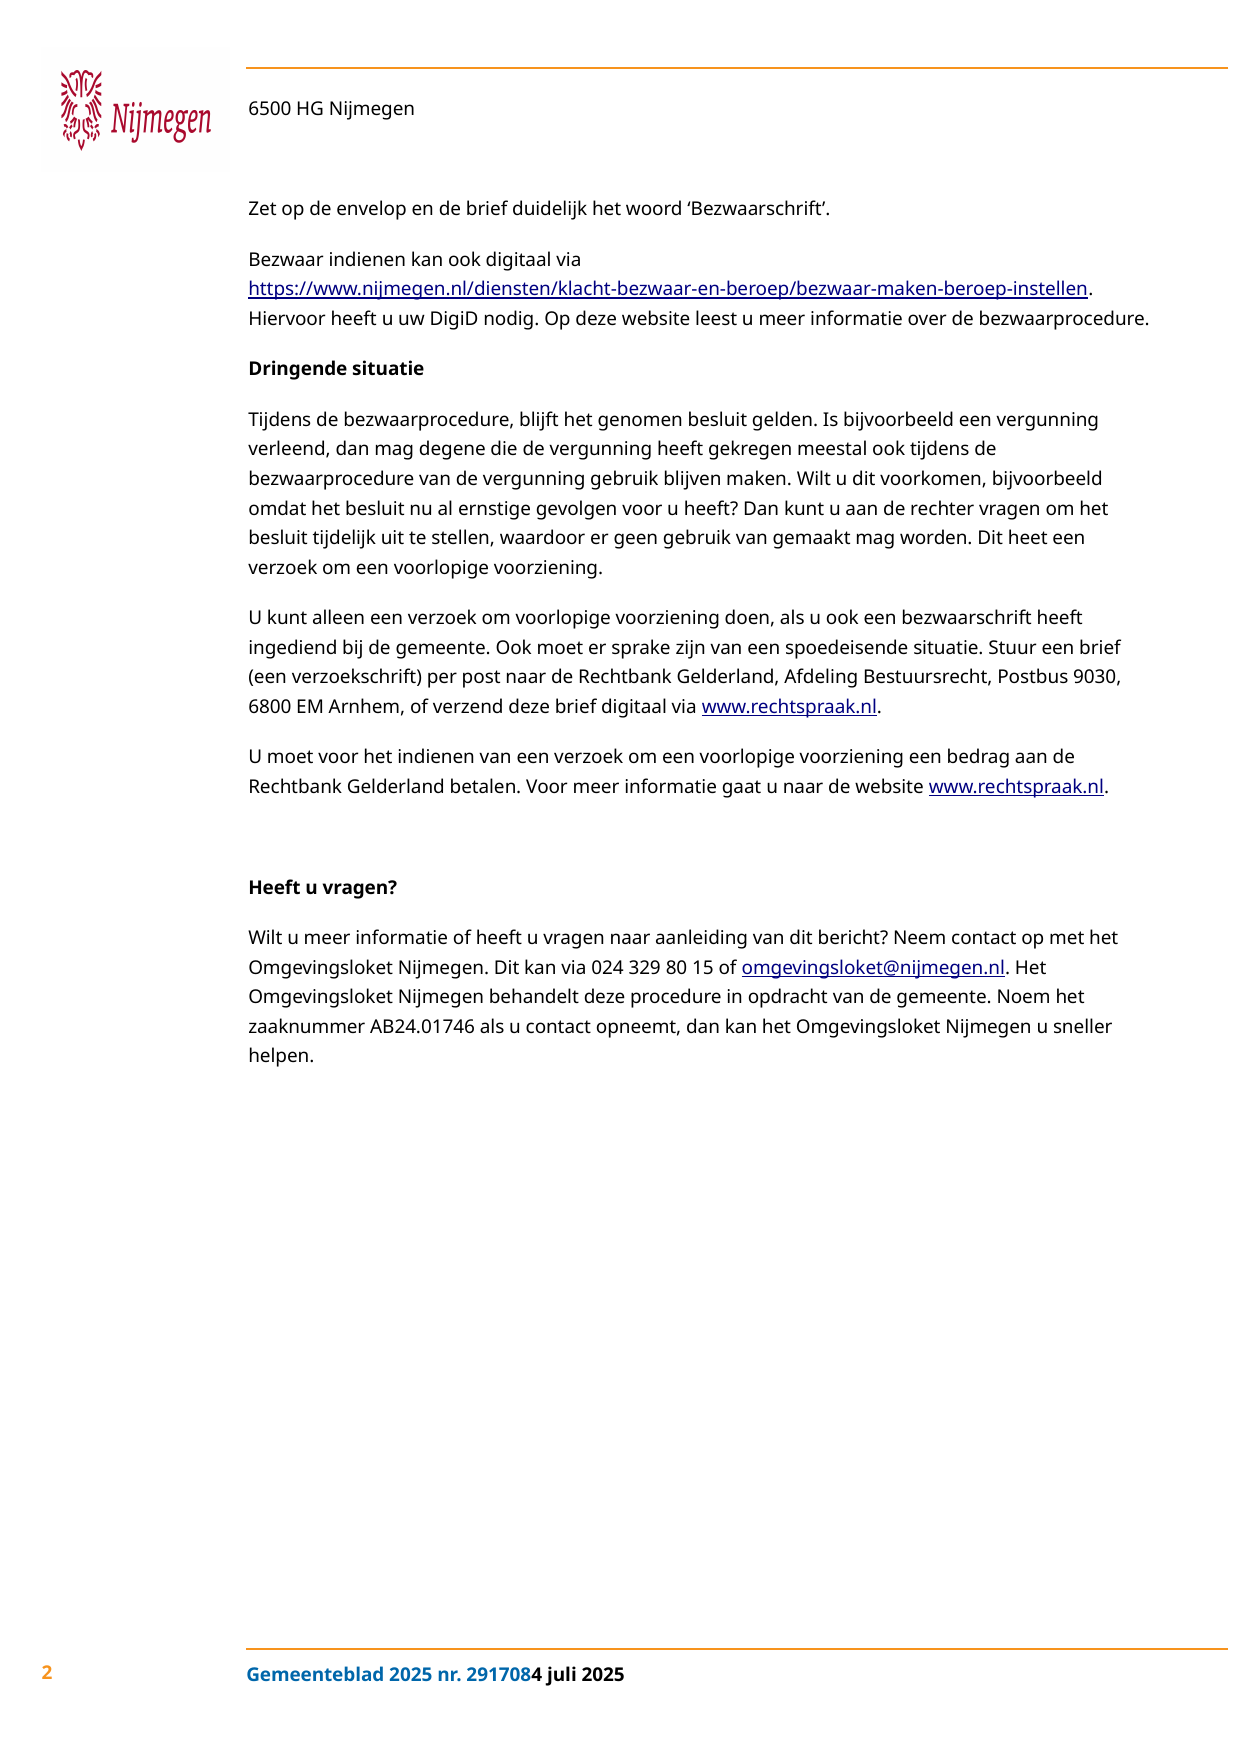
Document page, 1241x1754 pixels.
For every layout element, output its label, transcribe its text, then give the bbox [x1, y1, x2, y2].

text Tijdens de bezwaarprocedure, blijft het genomen besluit gelden. Is bijvoorbeeld een vergunning verleend, dan mag degene die de vergunning heeft gekregen meestal ook tijdens de bezwaarprocedure van de vergunning gebruik blijven maken. Wilt u dit voorkomen, bijvoorbeeld omdat het besluit nu al ernstige gevolgen voor u heeft? Dan kunt u aan de rechter vragen om het besluit tijdelijk uit te stellen, waardoor er geen gebruik van gemaakt mag worden. Dit heet een verzoek om een voorlopige voorziening. [248, 406, 1152, 580]
text U kunt alleen een verzoek om voorlopige voorziening doen, als u ook een bezwaarschrift heeft ingediend bij de gemeente. Ook moet er sprake zijn van een spoedeisende situatie. Stuur een brief (een verzoekschrift) per post naar de Rechtbank Gelderland, Afdeling Bestuursrecht, Postbus 9030, 6800 EM Arnhem, of verzend deze brief digitaal via www.rechtspraak.nl. [248, 604, 1152, 719]
text Heeft u vragen? [248, 874, 1152, 900]
text U moet voor het indienen van een verzoek om een voorlopige voorziening een bedrag aan de Rechtbank Gelderland betalen. Voor meer informatie gaat u naar de website www.rechtspraak.nl. [248, 743, 1152, 799]
text Dringende situatie [248, 356, 1152, 381]
text Zet op de envelop en de brief duidelijk het woord ‘Bezwaarschrift’. [248, 196, 1152, 221]
picture [41, 47, 231, 172]
text Wilt u meer informatie of heeft u vragen naar aanleiding van dit bericht? Neem contact op met het Omgevingsloket Nijmegen. Dit kan via 024 329 80 15 of omgevingsloket@nijmegen.nl. Het Omgevingsloket Nijmegen behandelt deze procedure in opdracht van de gemeente. Noem het zaaknummer AB24.01746 als u contact opneemt, dan kan het Omgevingsloket Nijmegen u sneller helpen. [248, 924, 1152, 1068]
text Bezwaar indienen kan ook digitaal via https://www.nijmegen.nl/diensten/klacht-bezwaar-en-beroep/bezwaar-maken-beroep-instellen. Hiervoor heeft u uw DigiD nodig. Op deze website leest u meer informatie over de bezwaarprocedure. [248, 246, 1152, 331]
text 6500 HG Nijmegen [248, 95, 1152, 121]
